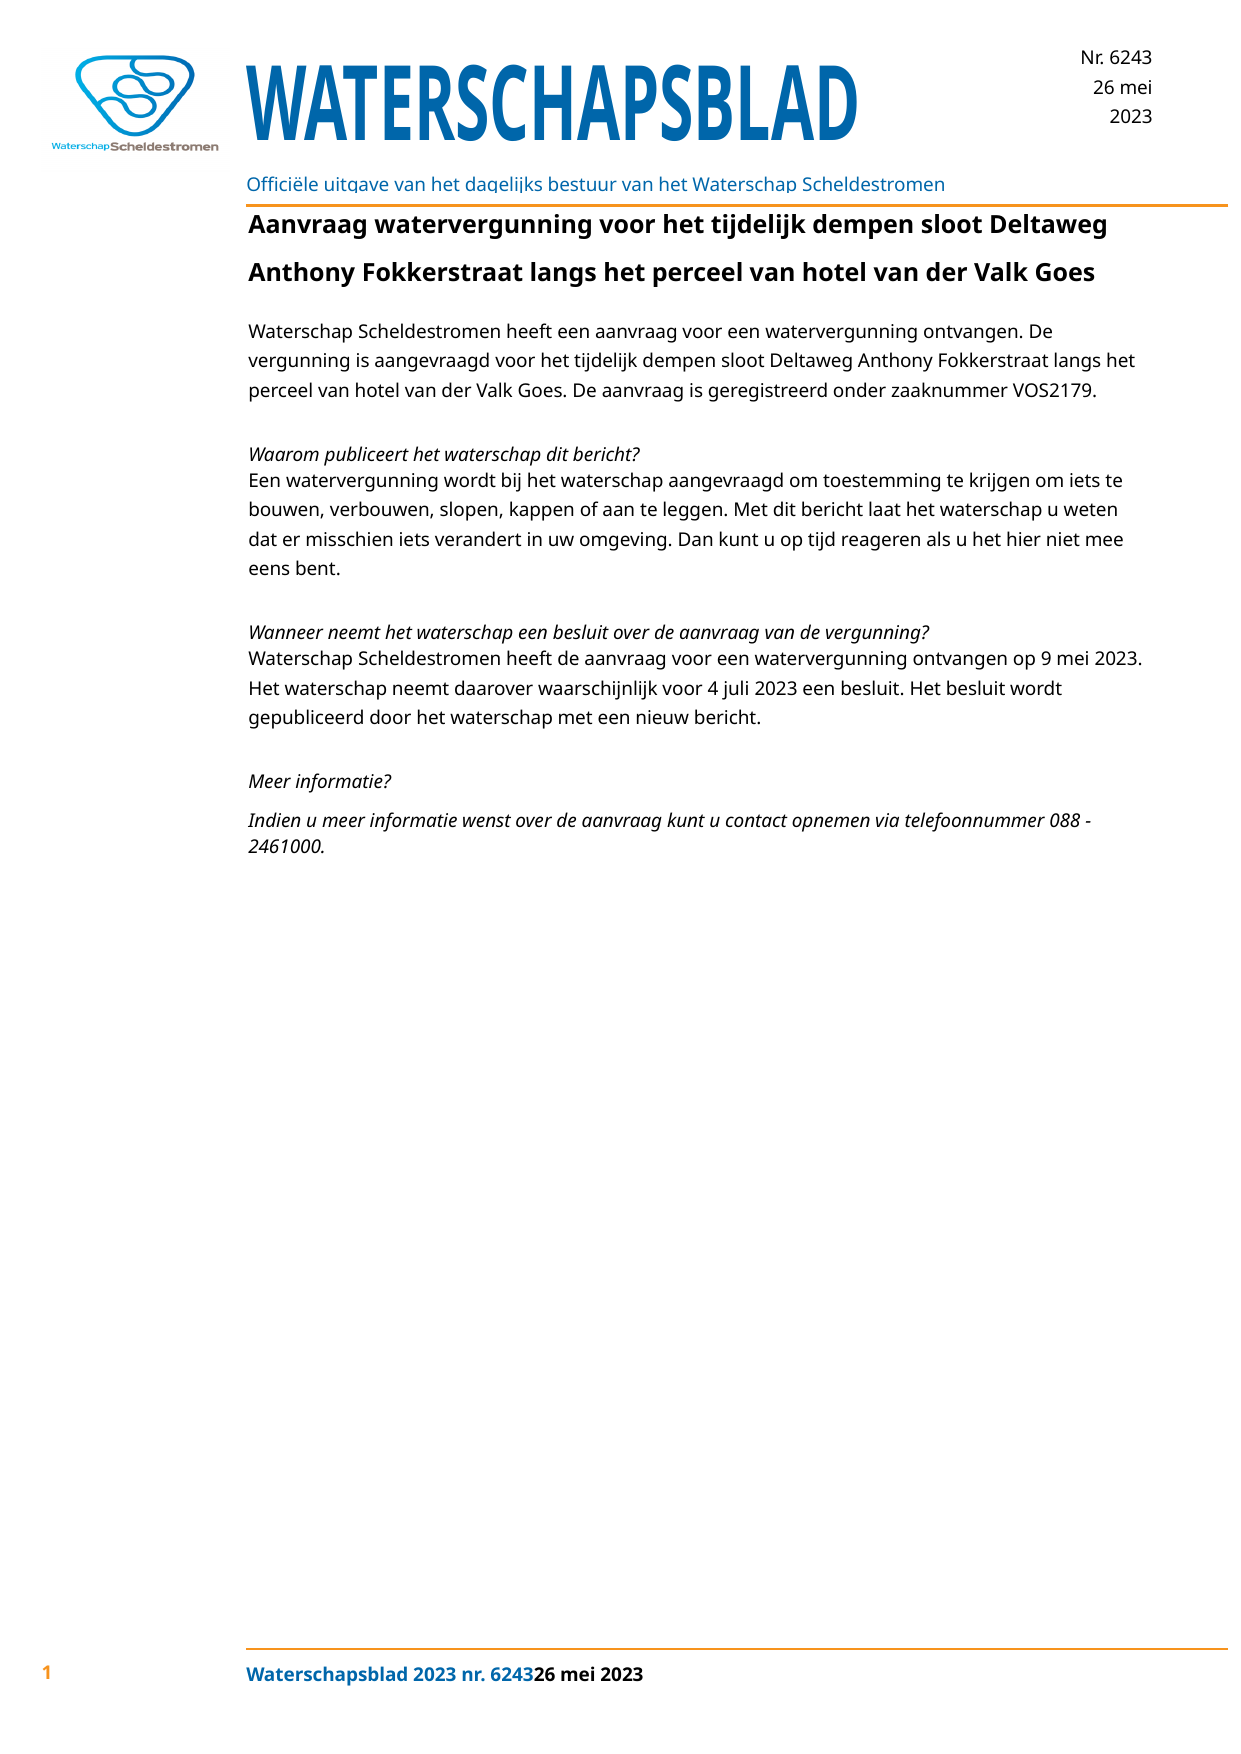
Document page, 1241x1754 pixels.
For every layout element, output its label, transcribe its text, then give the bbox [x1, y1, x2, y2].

text Indien u meer informatie wenst over de aanvraag kunt u contact opnemen via telefoonnummer 088 - 2461000. [248, 808, 1152, 859]
text Waterschap Scheldestromen heeft een aanvraag voor een watervergunning ontvangen. De vergunning is aangevraagd voor het tijdelijk dempen sloot Deltaweg Anthony Fokkerstraat langs het perceel van hotel van der Valk Goes. De aanvraag is geregistreerd onder zaaknummer VOS2179. [248, 318, 1152, 403]
text Wanneer neemt het waterschap een besluit over de aanvraag van de vergunning? [248, 619, 1152, 645]
text Meer informatie? [248, 768, 1152, 794]
text Waterschap Scheldestromen heeft de aanvraag voor een watervergunning ontvangen op 9 mei 2023. Het waterschap neemt daarover waarschijnlijk voor 4 juli 2023 een besluit. Het besluit wordt gepubliceerd door het waterschap met een nieuw bericht. [248, 645, 1152, 730]
text Waarom publiceert het waterschap dit bericht? [248, 441, 1152, 467]
text Een watervergunning wordt bij het waterschap aangevraagd om toestemming te krijgen om iets te bouwen, verbouwen, slopen, kappen of aan te leggen. Met dit bericht laat het waterschap u weten dat er misschien iets verandert in uw omgeving. Dan kunt u op tijd reageren als u het hier niet mee eens bent. [248, 467, 1152, 581]
text Aanvraag watervergunning voor het tijdelijk dempen sloot Deltaweg Anthony Fokkerstraat langs het perceel van hotel van der Valk Goes [248, 207, 1152, 288]
picture [41, 47, 231, 172]
